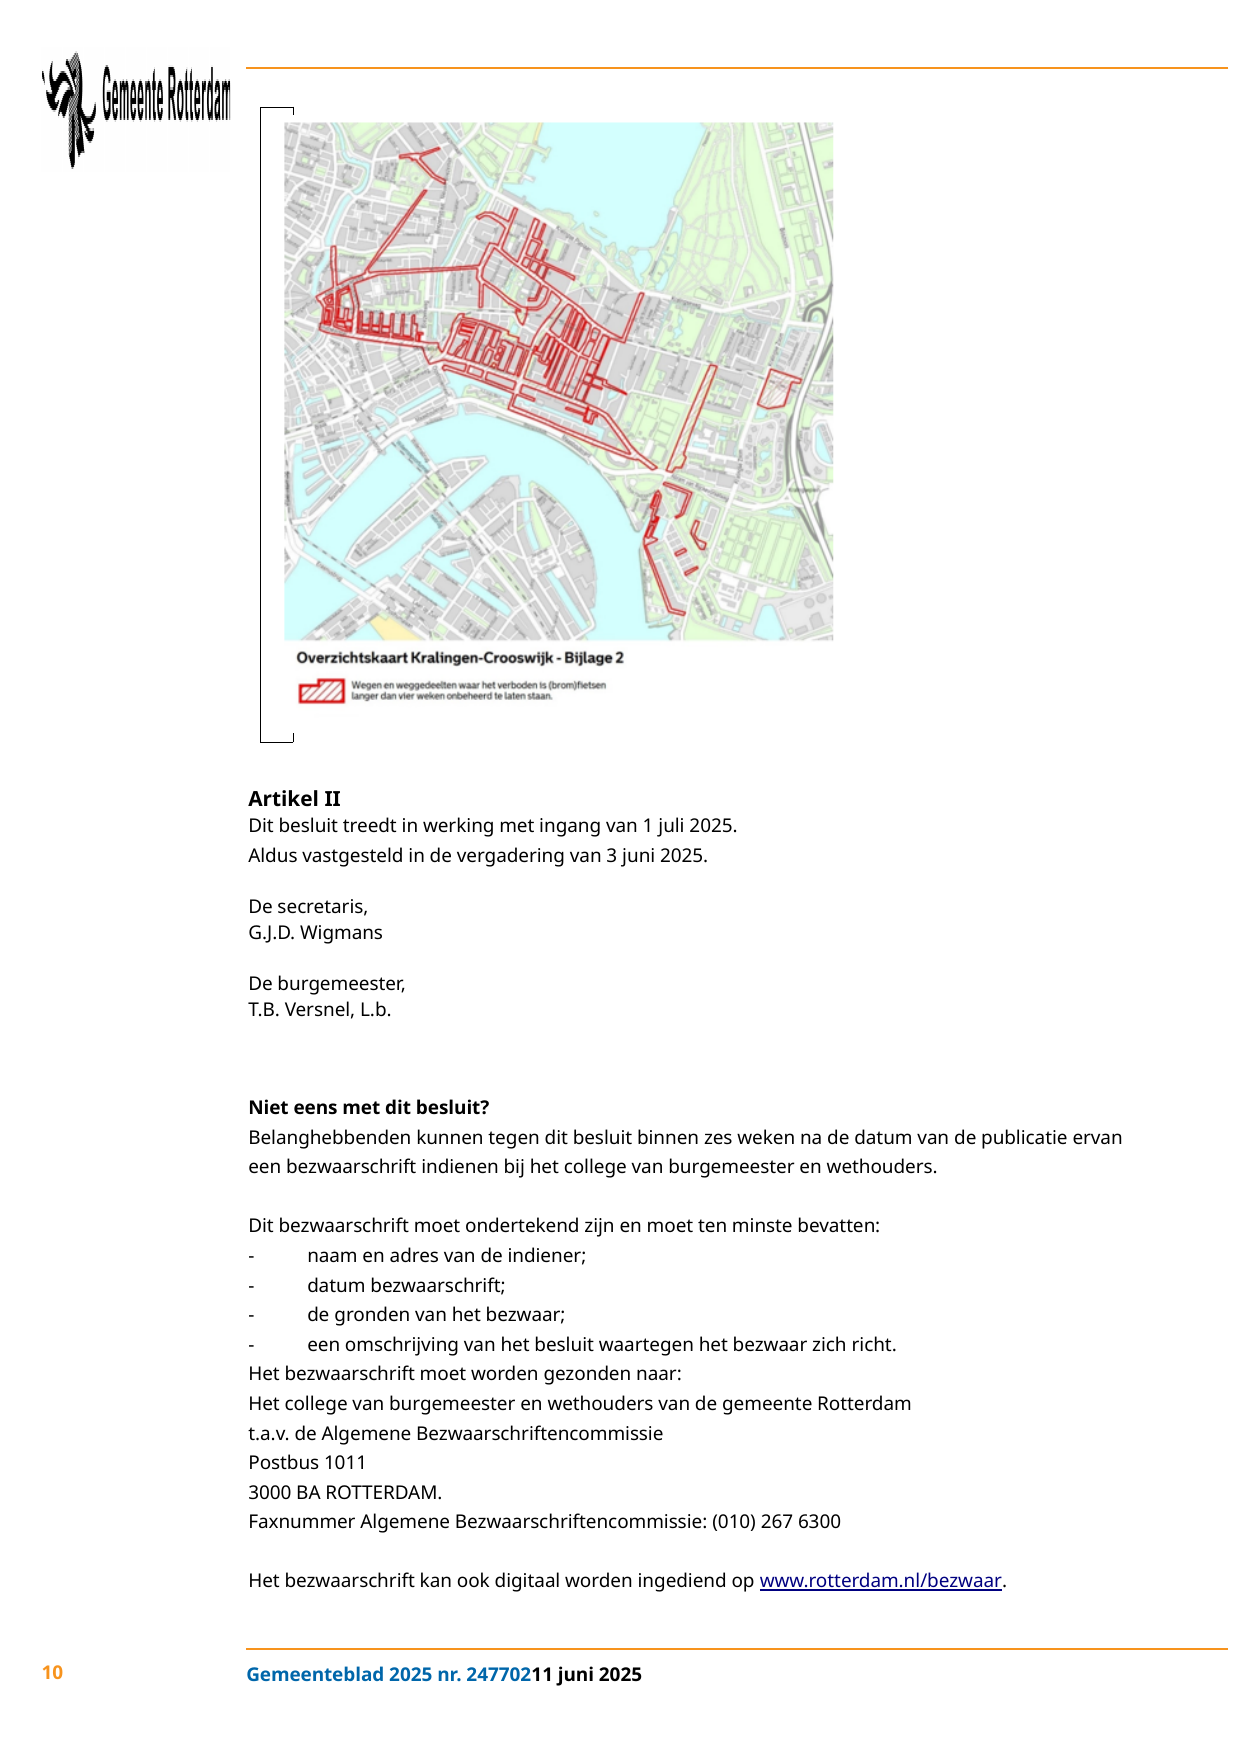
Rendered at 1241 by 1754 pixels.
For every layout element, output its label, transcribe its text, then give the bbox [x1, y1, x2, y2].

text T.B. Versnel, L.b. [248, 996, 1152, 1022]
text Faxnummer Algemene Bezwaarschriftencommissie: (010) 267 6300 [248, 1508, 1152, 1534]
picture [41, 47, 231, 172]
text Niet eens met dit besluit? [248, 1094, 1152, 1120]
text Het college van burgemeester en wethouders van de gemeente Rotterdam [248, 1390, 1152, 1416]
text Postbus 1011 [248, 1449, 1152, 1475]
picture [268, 115, 860, 733]
list de gronden van het bezwaar; [248, 1301, 1152, 1327]
text Dit bezwaarschrift moet ondertekend zijn en moet ten minste bevatten: [248, 1213, 1152, 1238]
list datum bezwaarschrift; [248, 1272, 1152, 1297]
list een omschrijving van het besluit waartegen het bezwaar zich richt. [248, 1331, 1152, 1357]
text De burgemeester, [248, 971, 1152, 996]
text Belanghebbenden kunnen tegen dit besluit binnen zes weken na de datum van de publicatie ervan een bezwaarschrift indienen bij het college van burgemeester en wethouders. [248, 1124, 1152, 1179]
list naam en adres van de indiener; [248, 1242, 1152, 1268]
text Artikel II [248, 784, 1152, 812]
text t.a.v. de Algemene Bezwaarschriftencommissie [248, 1420, 1152, 1445]
text Het bezwaarschrift kan ook digitaal worden ingediend op www.rotterdam.nl/bezwaar. [248, 1568, 1152, 1593]
text De secretaris, [248, 893, 1152, 919]
text 3000 BA ROTTERDAM. [248, 1479, 1152, 1504]
text Aldus vastgesteld in de vergadering van 3 juni 2025. [248, 842, 1152, 868]
text Dit besluit treedt in werking met ingang van 1 juli 2025. [248, 812, 1152, 838]
text Het bezwaarschrift moet worden gezonden naar: [248, 1361, 1152, 1386]
text G.J.D. Wigmans [248, 919, 1152, 945]
